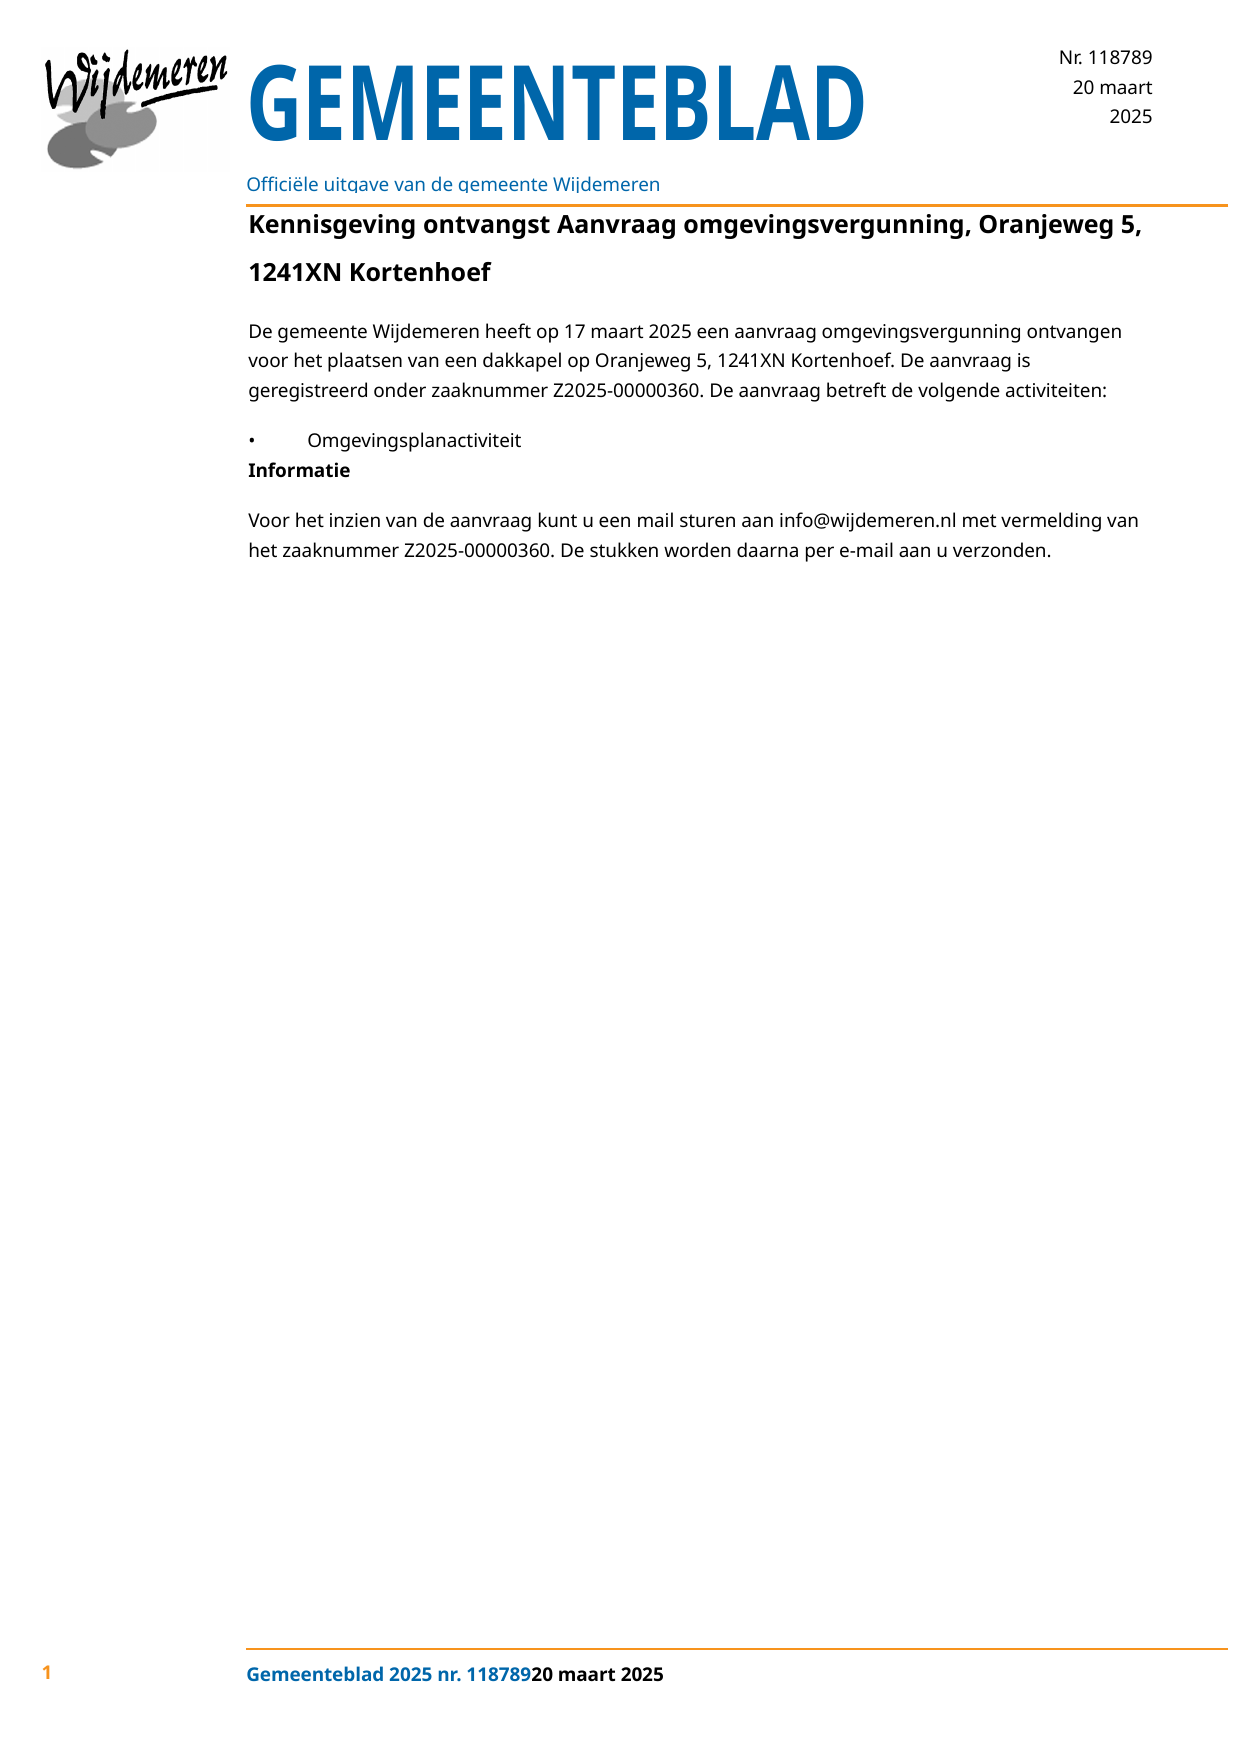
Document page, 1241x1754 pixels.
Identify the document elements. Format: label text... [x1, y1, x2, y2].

list Omgevingsplanactiviteit [248, 427, 1152, 453]
text Kennisgeving ontvangst Aanvraag omgevingsvergunning, Oranjeweg 5, 1241XN Kortenhoef [248, 207, 1152, 288]
picture [41, 47, 231, 172]
text De gemeente Wijdemeren heeft op 17 maart 2025 een aanvraag omgevingsvergunning ontvangen voor het plaatsen van een dakkapel op Oranjeweg 5, 1241XN Kortenhoef. De aanvraag is geregistreerd onder zaaknummer Z2025-00000360. De aanvraag betreft de volgende activiteiten: [248, 318, 1152, 403]
text Voor het inzien van de aanvraag kunt u een mail sturen aan info@wijdemeren.nl met vermelding van het zaaknummer Z2025-00000360. De stukken worden daarna per e-mail aan u verzonden. [248, 507, 1152, 563]
text Informatie [248, 457, 1152, 483]
